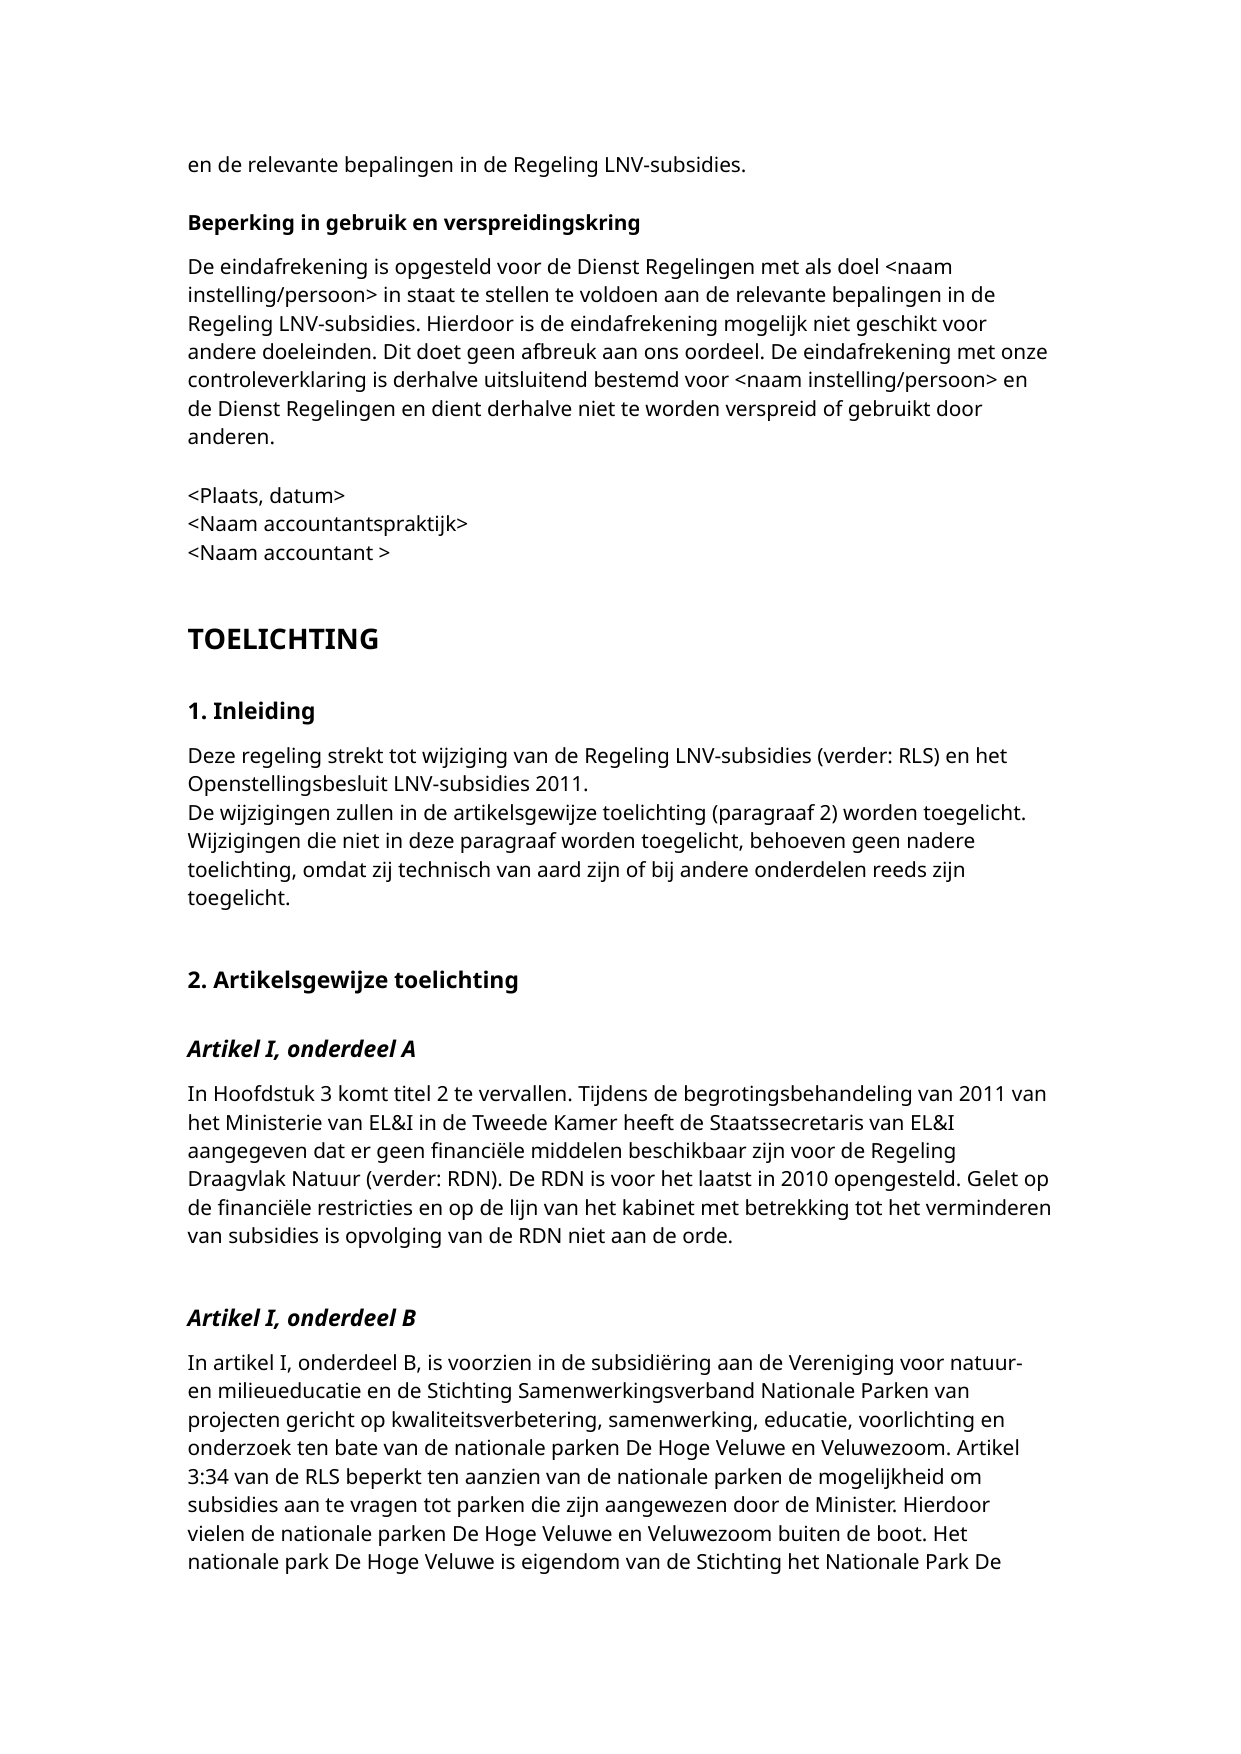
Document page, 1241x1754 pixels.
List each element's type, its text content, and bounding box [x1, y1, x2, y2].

text In Hoofdstuk 3 komt titel 2 te vervallen. Tijdens de begrotingsbehandeling van 2011 van het Ministerie van EL&I in de Tweede Kamer heeft de Staatssecretaris van EL&I aangegeven dat er geen financiële middelen beschikbaar zijn voor de Regeling Draagvlak Natuur (verder: RDN). De RDN is voor het laatst in 2010 opengesteld. Gelet op de financiële restricties en op de lijn van het kabinet met betrekking tot het verminderen van subsidies is opvolging van de RDN niet aan de orde. [187, 1079, 1053, 1250]
text In artikel I, onderdeel B, is voorzien in de subsidiëring aan de Vereniging voor natuur- en milieueducatie en de Stichting Samenwerkingsverband Nationale Parken van projecten gericht op kwaliteitsverbetering, samenwerking, educatie, voorlichting en onderzoek ten bate van de nationale parken De Hoge Veluwe en Veluwezoom. Artikel 3:34 van de RLS beperkt ten aanzien van de nationale parken de mogelijkheid om subsidies aan te vragen tot parken die zijn aangewezen door de Minister. Hierdoor vielen de nationale parken De Hoge Veluwe en Veluwezoom buiten de boot. Het nationale park De Hoge Veluwe is eigendom van de Stichting het Nationale Park De [187, 1348, 1053, 1576]
text <Naam accountantspraktijk> [187, 509, 1053, 538]
subtitle Artikel I, onderdeel A [187, 1033, 1053, 1064]
text Deze regeling strekt tot wijziging van de Regeling LNV-subsidies (verder: RLS) en het Openstellingsbesluit LNV-subsidies 2011. [187, 741, 1053, 798]
subtitle 1. Inleiding [187, 695, 1053, 726]
text <Plaats, datum> [187, 481, 1053, 509]
subtitle 2. Artikelsgewijze toelichting [187, 964, 1053, 996]
text en de relevante bepalingen in de Regeling LNV-subsidies. [187, 150, 1053, 178]
text Beperking in gebruik en verspreidingskring [187, 208, 1053, 237]
text De eindafrekening is opgesteld voor de Dienst Regelingen met als doel <naam instelling/persoon> in staat te stellen te voldoen aan de relevante bepalingen in de Regeling LNV-subsidies. Hierdoor is de eindafrekening mogelijk niet geschikt voor andere doeleinden. Dit doet geen afbreuk aan ons oordeel. De eindafrekening met onze controleverklaring is derhalve uitsluitend bestemd voor <naam instelling/persoon> en de Dienst Regelingen en dient derhalve niet te worden verspreid of gebruikt door anderen. [187, 252, 1053, 451]
subtitle TOELICHTING [187, 619, 1053, 657]
subtitle Artikel I, onderdeel B [187, 1302, 1053, 1333]
text De wijzigingen zullen in de artikelsgewijze toelichting (paragraaf 2) worden toegelicht. Wijzigingen die niet in deze paragraaf worden toegelicht, behoeven geen nadere toelichting, omdat zij technisch van aard zijn of bij andere onderdelen reeds zijn toegelicht. [187, 798, 1053, 912]
text <Naam accountant > [187, 538, 1053, 566]
